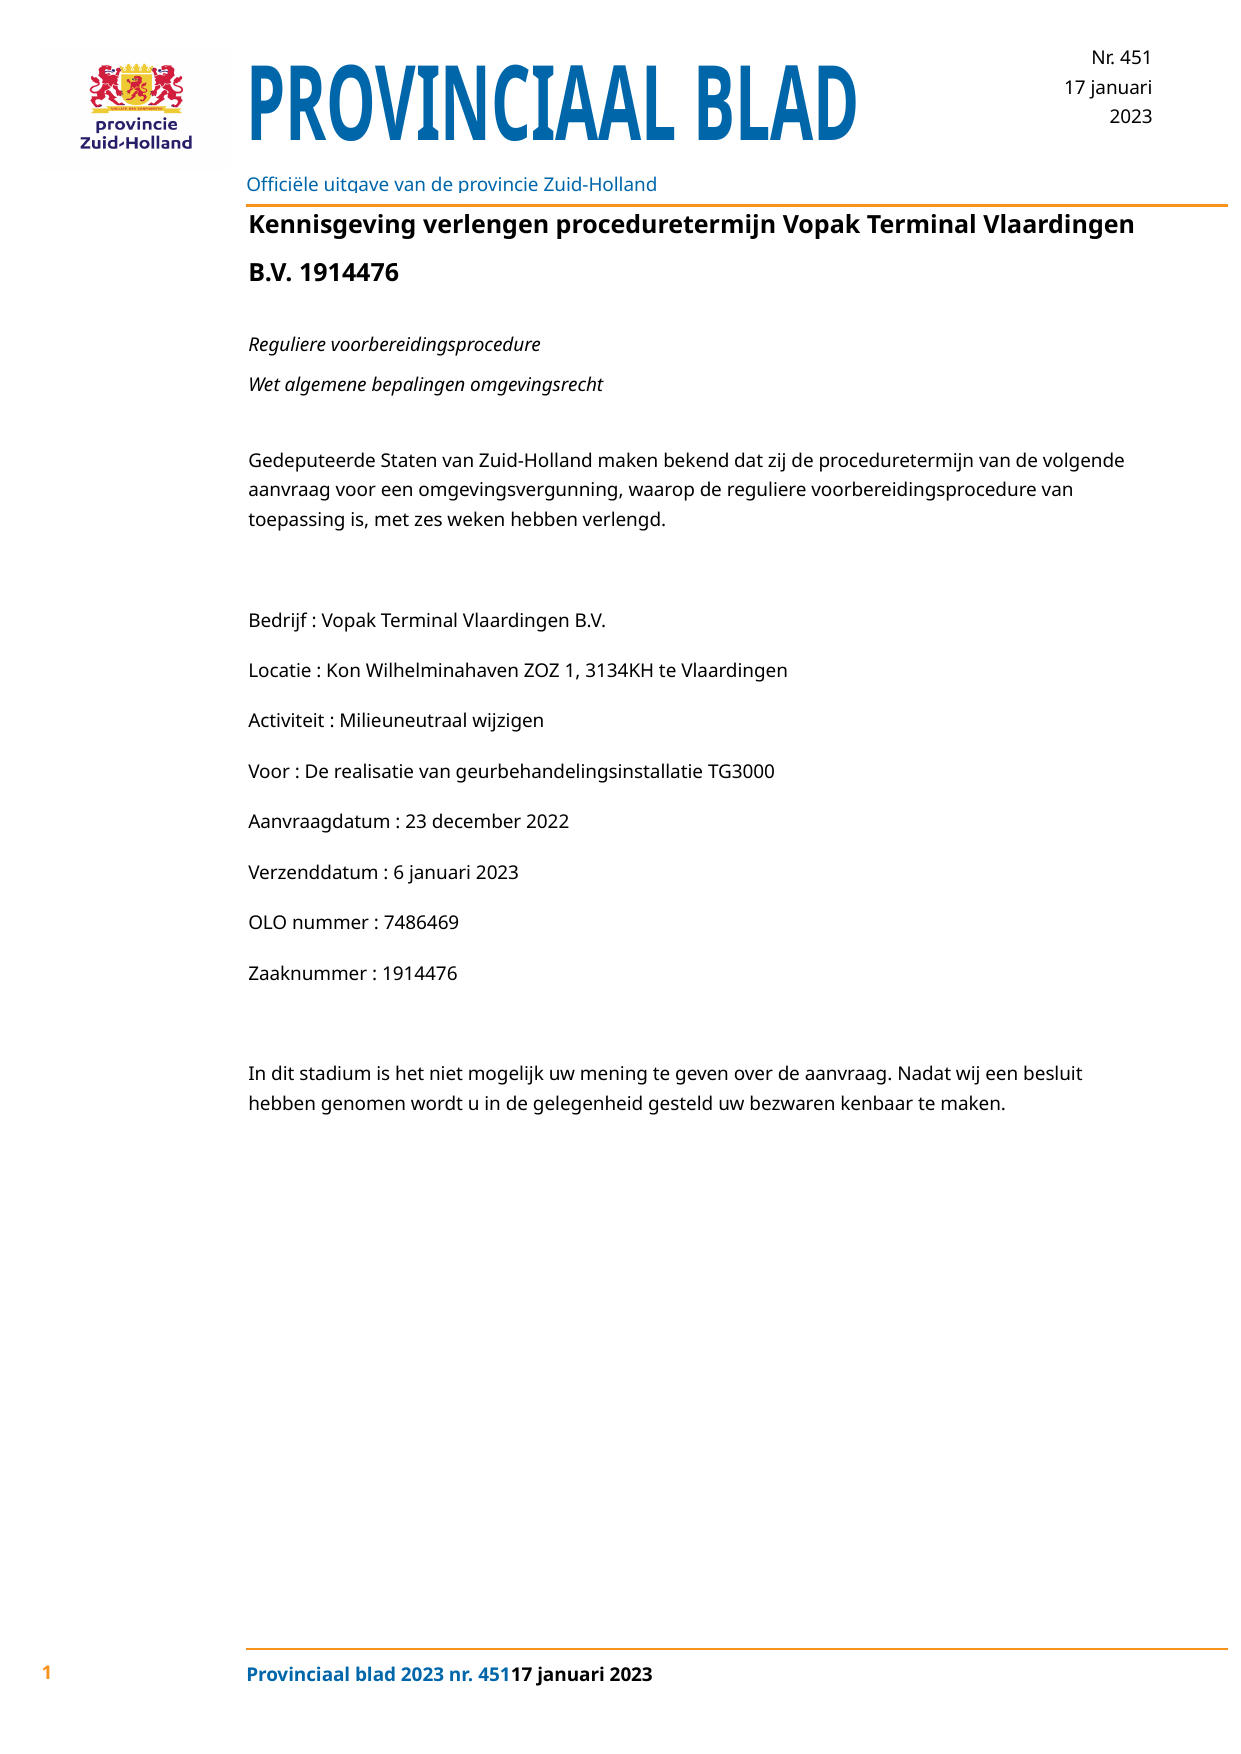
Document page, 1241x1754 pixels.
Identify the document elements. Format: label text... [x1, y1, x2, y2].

text Aanvraagdatum : 23 december 2022 [248, 808, 1152, 834]
text Gedeputeerde Staten van Zuid-Holland maken bekend dat zij de proceduretermijn van de volgende aanvraag voor een omgevingsvergunning, waarop de reguliere voorbereidingsprocedure van toepassing is, met zes weken hebben verlengd. [248, 447, 1152, 532]
text Verzenddatum : 6 januari 2023 [248, 859, 1152, 885]
text Activiteit : Milieuneutraal wijzigen [248, 708, 1152, 733]
text Kennisgeving verlengen proceduretermijn Vopak Terminal Vlaardingen B.V. 1914476 [248, 207, 1152, 288]
text Wet algemene bepalingen omgevingsrecht [248, 371, 1152, 396]
text Voor : De realisatie van geurbehandelingsinstallatie TG3000 [248, 758, 1152, 784]
picture [41, 47, 231, 172]
text Locatie : Kon Wilhelminahaven ZOZ 1, 3134KH te Vlaardingen [248, 657, 1152, 683]
text Zaaknummer : 1914476 [248, 960, 1152, 986]
text OLO nummer : 7486469 [248, 909, 1152, 935]
text Bedrijf : Vopak Terminal Vlaardingen B.V. [248, 607, 1152, 633]
text Reguliere voorbereidingsprocedure [248, 331, 1152, 357]
text In dit stadium is het niet mogelijk uw mening te geven over de aanvraag. Nadat wij een besluit hebben genomen wordt u in de gelegenheid gesteld uw bezwaren kenbaar te maken. [248, 1061, 1152, 1116]
